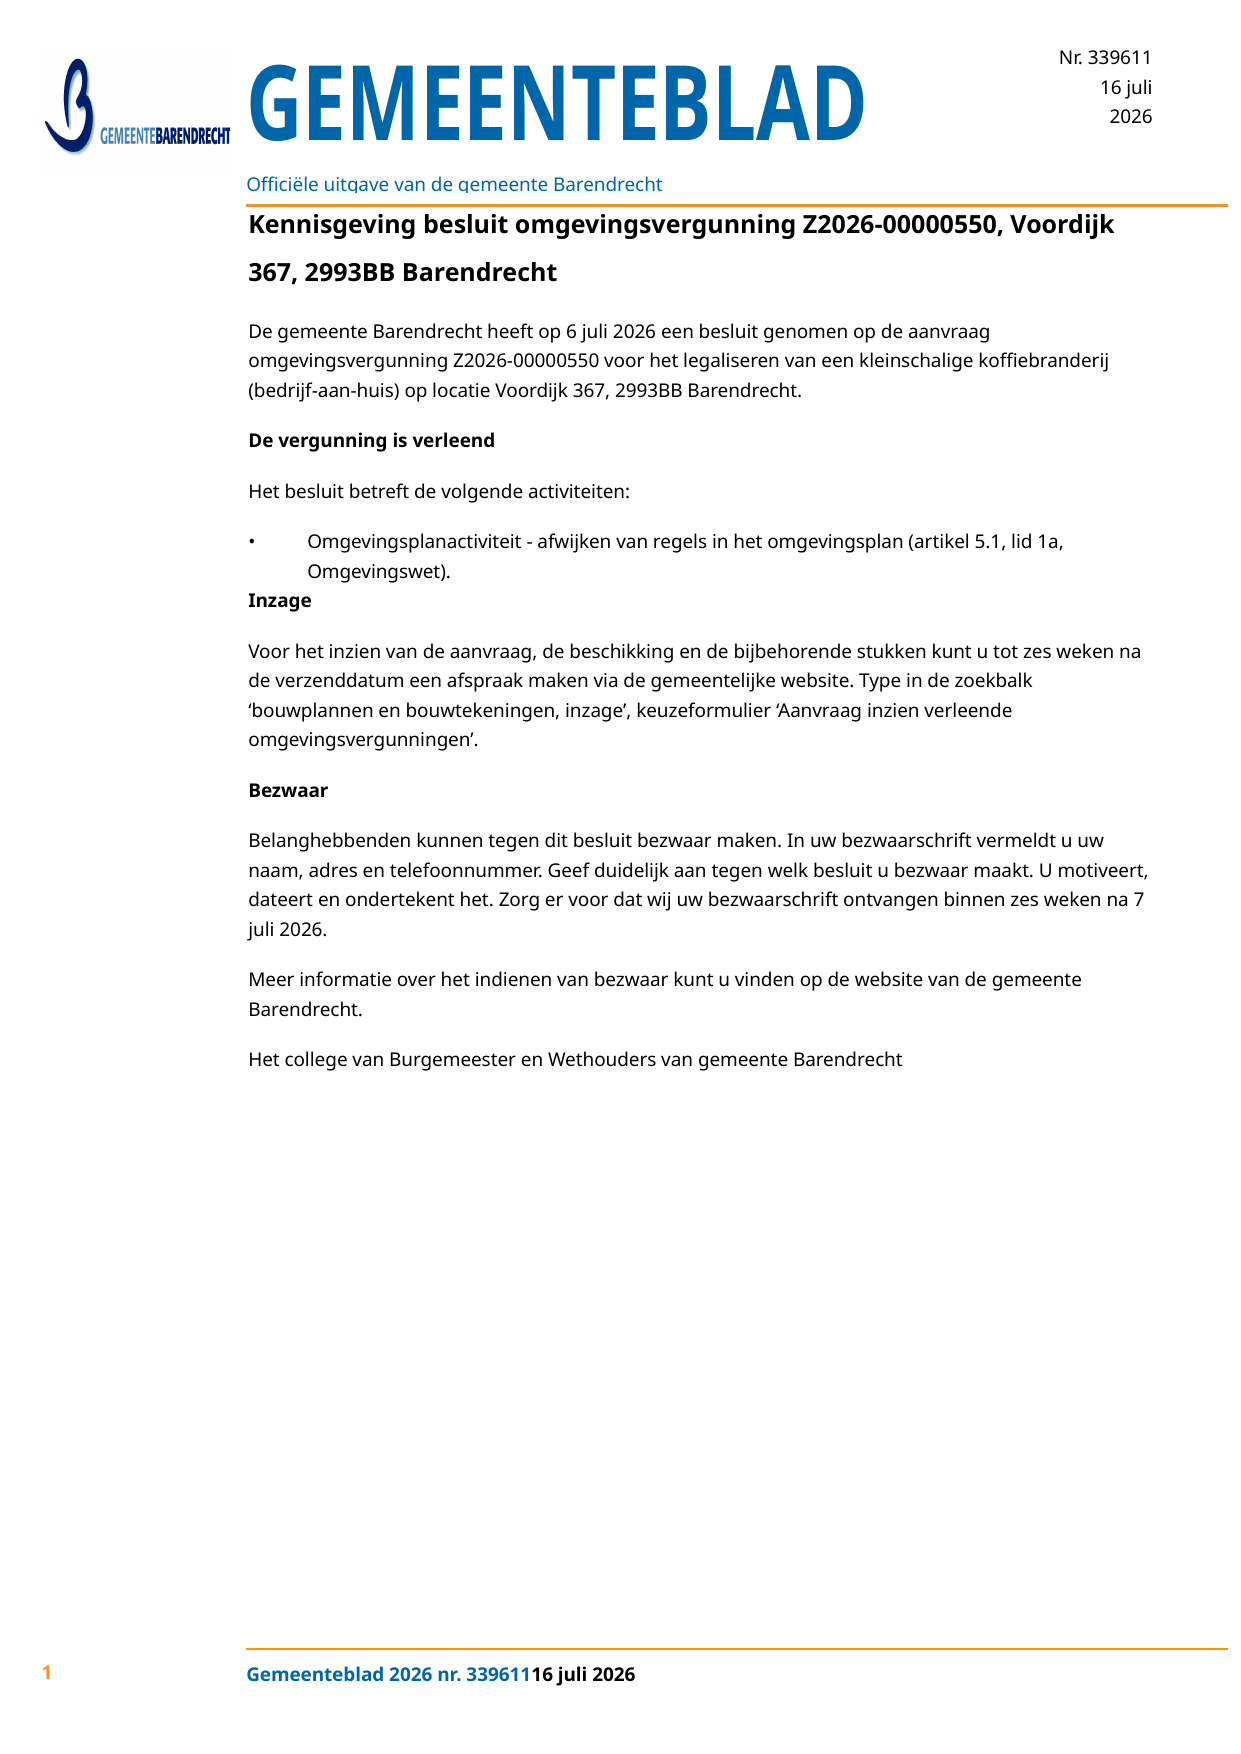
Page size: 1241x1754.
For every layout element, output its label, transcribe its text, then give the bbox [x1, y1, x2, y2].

text Kennisgeving besluit omgevingsvergunning Z2026-00000550, Voordijk 367, 2993BB Barendrecht [248, 207, 1152, 288]
text Voor het inzien van de aanvraag, de beschikking en de bijbehorende stukken kunt u tot zes weken na de verzenddatum een afspraak maken via de gemeentelijke website. Type in de zoekbalk ‘bouwplannen en bouwtekeningen, inzage’, keuzeformulier ‘Aanvraag inzien verleende omgevingsvergunningen’. [248, 638, 1152, 752]
text Het college van Burgemeester en Wethouders van gemeente Barendrecht [248, 1047, 1152, 1072]
text Bezwaar [248, 777, 1152, 803]
text De gemeente Barendrecht heeft op 6 juli 2026 een besluit genomen op de aanvraag omgevingsvergunning Z2026-00000550 voor het legaliseren van een kleinschalige koffiebranderij (bedrijf-aan-huis) op locatie Voordijk 367, 2993BB Barendrecht. [248, 318, 1152, 403]
picture [41, 47, 231, 172]
text Belanghebbenden kunnen tegen dit besluit bezwaar maken. In uw bezwaarschrift vermeldt u uw naam, adres en telefoonnummer. Geef duidelijk aan tegen welk besluit u bezwaar maakt. U motiveert, dateert en ondertekent het. Zorg er voor dat wij uw bezwaarschrift ontvangen binnen zes weken na 7 juli 2026. [248, 827, 1152, 942]
text De vergunning is verleend [248, 427, 1152, 453]
list Omgevingsplanactiviteit - afwijken van regels in het omgevingsplan (artikel 5.1, lid 1a, Omgevingswet). [248, 528, 1152, 584]
text Inzage [248, 587, 1152, 613]
text Meer informatie over het indienen van bezwaar kunt u vinden op de website van de gemeente Barendrecht. [248, 967, 1152, 1022]
text Het besluit betreft de volgende activiteiten: [248, 478, 1152, 504]
